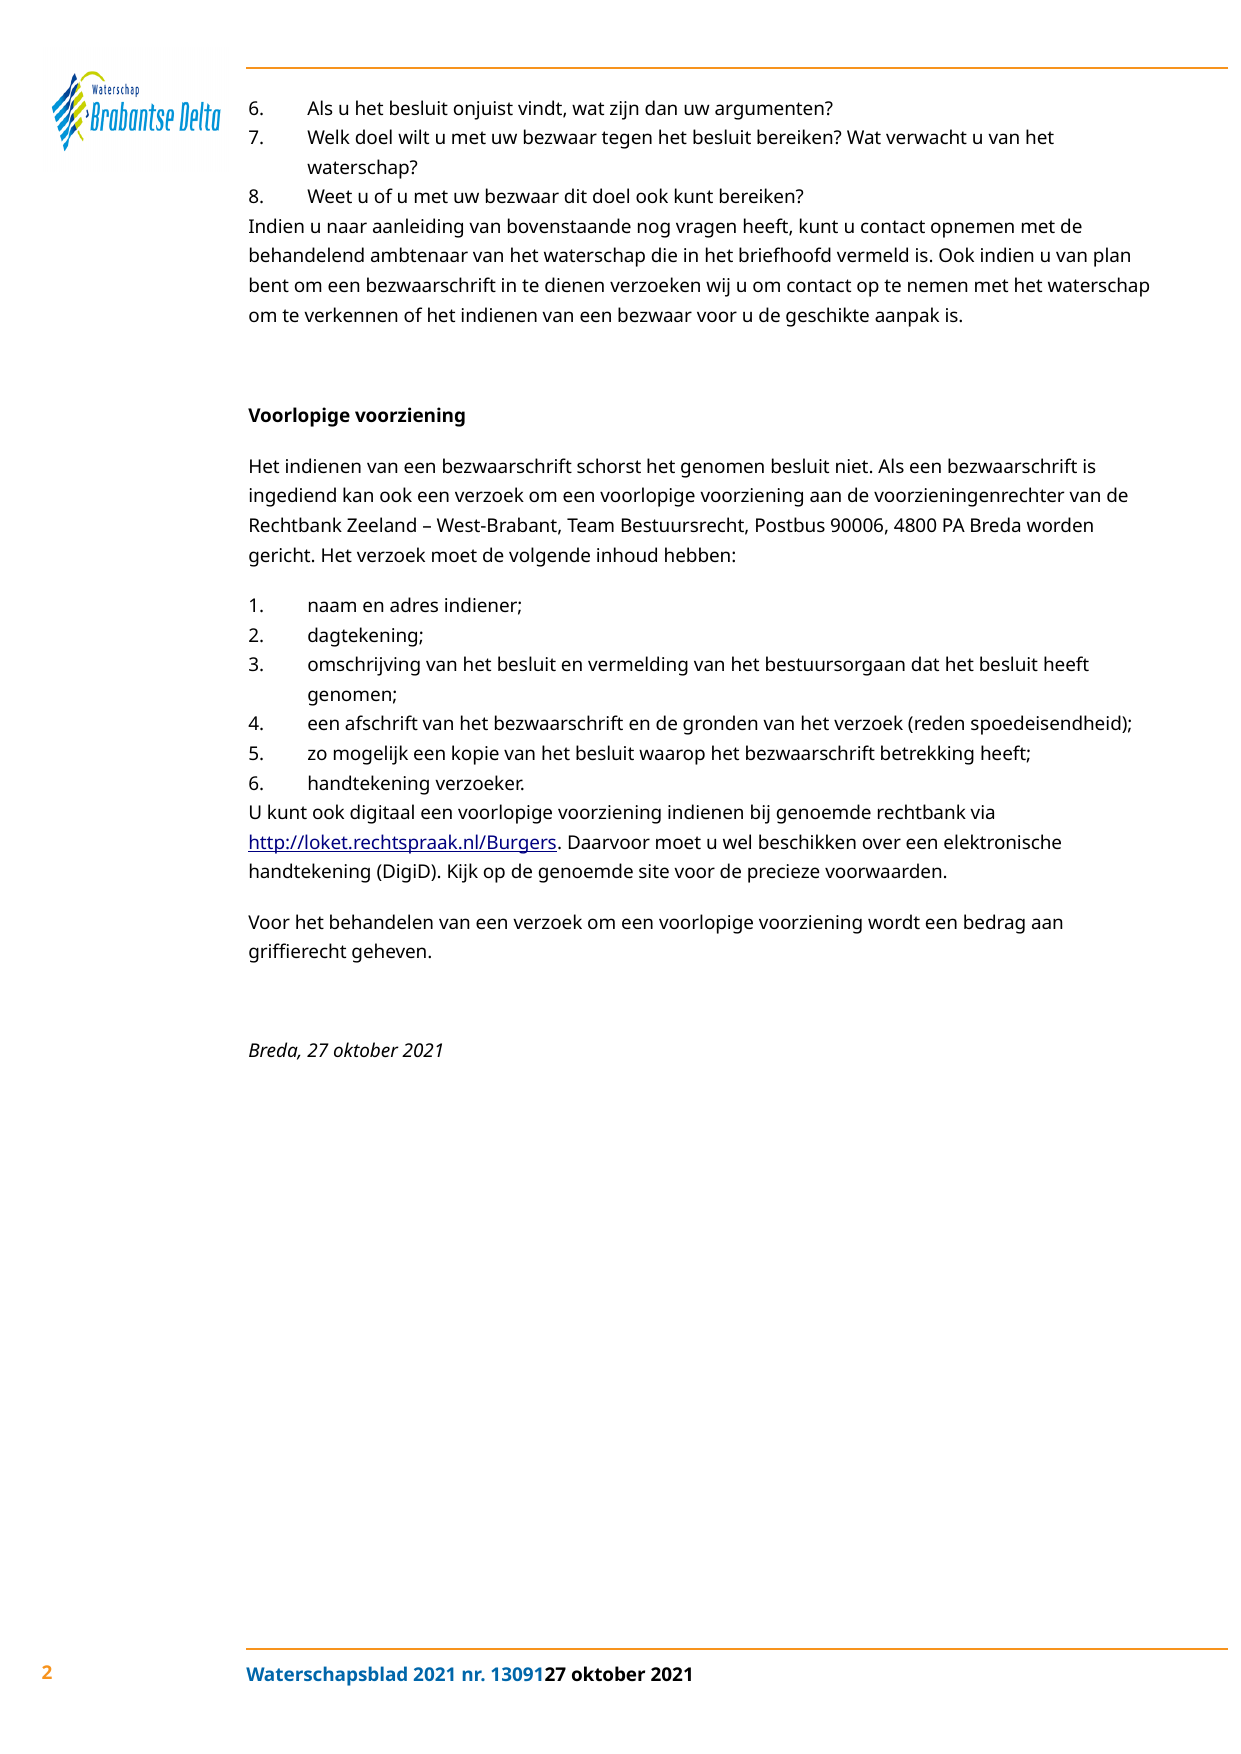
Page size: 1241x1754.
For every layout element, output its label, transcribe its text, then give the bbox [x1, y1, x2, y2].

list omschrijving van het besluit en vermelding van het bestuursorgaan dat het besluit heeft genomen; [248, 651, 1152, 707]
text Het indienen van een bezwaarschrift schorst het genomen besluit niet. Als een bezwaarschrift is ingediend kan ook een verzoek om een voorlopige voorziening aan de voorzieningenrechter van de Rechtbank Zeeland – West-Brabant, Team Bestuursrecht, Postbus 90006, 4800 PA Breda worden gericht. Het verzoek moet de volgende inhoud hebben: [248, 453, 1152, 568]
list dagtekening; [248, 622, 1152, 648]
list Weet u of u met uw bezwaar dit doel ook kunt bereiken? [248, 183, 1152, 209]
list naam en adres indiener; [248, 592, 1152, 618]
text Breda, 27 oktober 2021 [248, 1037, 1152, 1062]
text Voorlopige voorziening [248, 403, 1152, 428]
list Welk doel wilt u met uw bezwaar tegen het besluit bereiken? Wat verwacht u van het waterschap? [248, 124, 1152, 180]
list zo mogelijk een kopie van het besluit waarop het bezwaarschrift betrekking heeft; [248, 740, 1152, 766]
list een afschrift van het bezwaarschrift en de gronden van het verzoek (reden spoedeisendheid); [248, 711, 1152, 736]
text Voor het behandelen van een verzoek om een voorlopige voorziening wordt een bedrag aan griffierecht geheven. [248, 909, 1152, 964]
text U kunt ook digitaal een voorlopige voorziening indienen bij genoemde rechtbank via http://loket.rechtspraak.nl/Burgers. Daarvoor moet u wel beschikken over een elektronische handtekening (DigiD). Kijk op de genoemde site voor de precieze voorwaarden. [248, 799, 1152, 884]
list Als u het besluit onjuist vindt, wat zijn dan uw argumenten? [248, 95, 1152, 121]
picture [41, 47, 231, 172]
text Indien u naar aanleiding van bovenstaande nog vragen heeft, kunt u contact opnemen met de behandelend ambtenaar van het waterschap die in het briefhoofd vermeld is. Ook indien u van plan bent om een bezwaarschrift in te dienen verzoeken wij u om contact op te nemen met het waterschap om te verkennen of het indienen van een bezwaar voor u de geschikte aanpak is. [248, 213, 1152, 328]
list handtekening verzoeker. [248, 770, 1152, 796]
